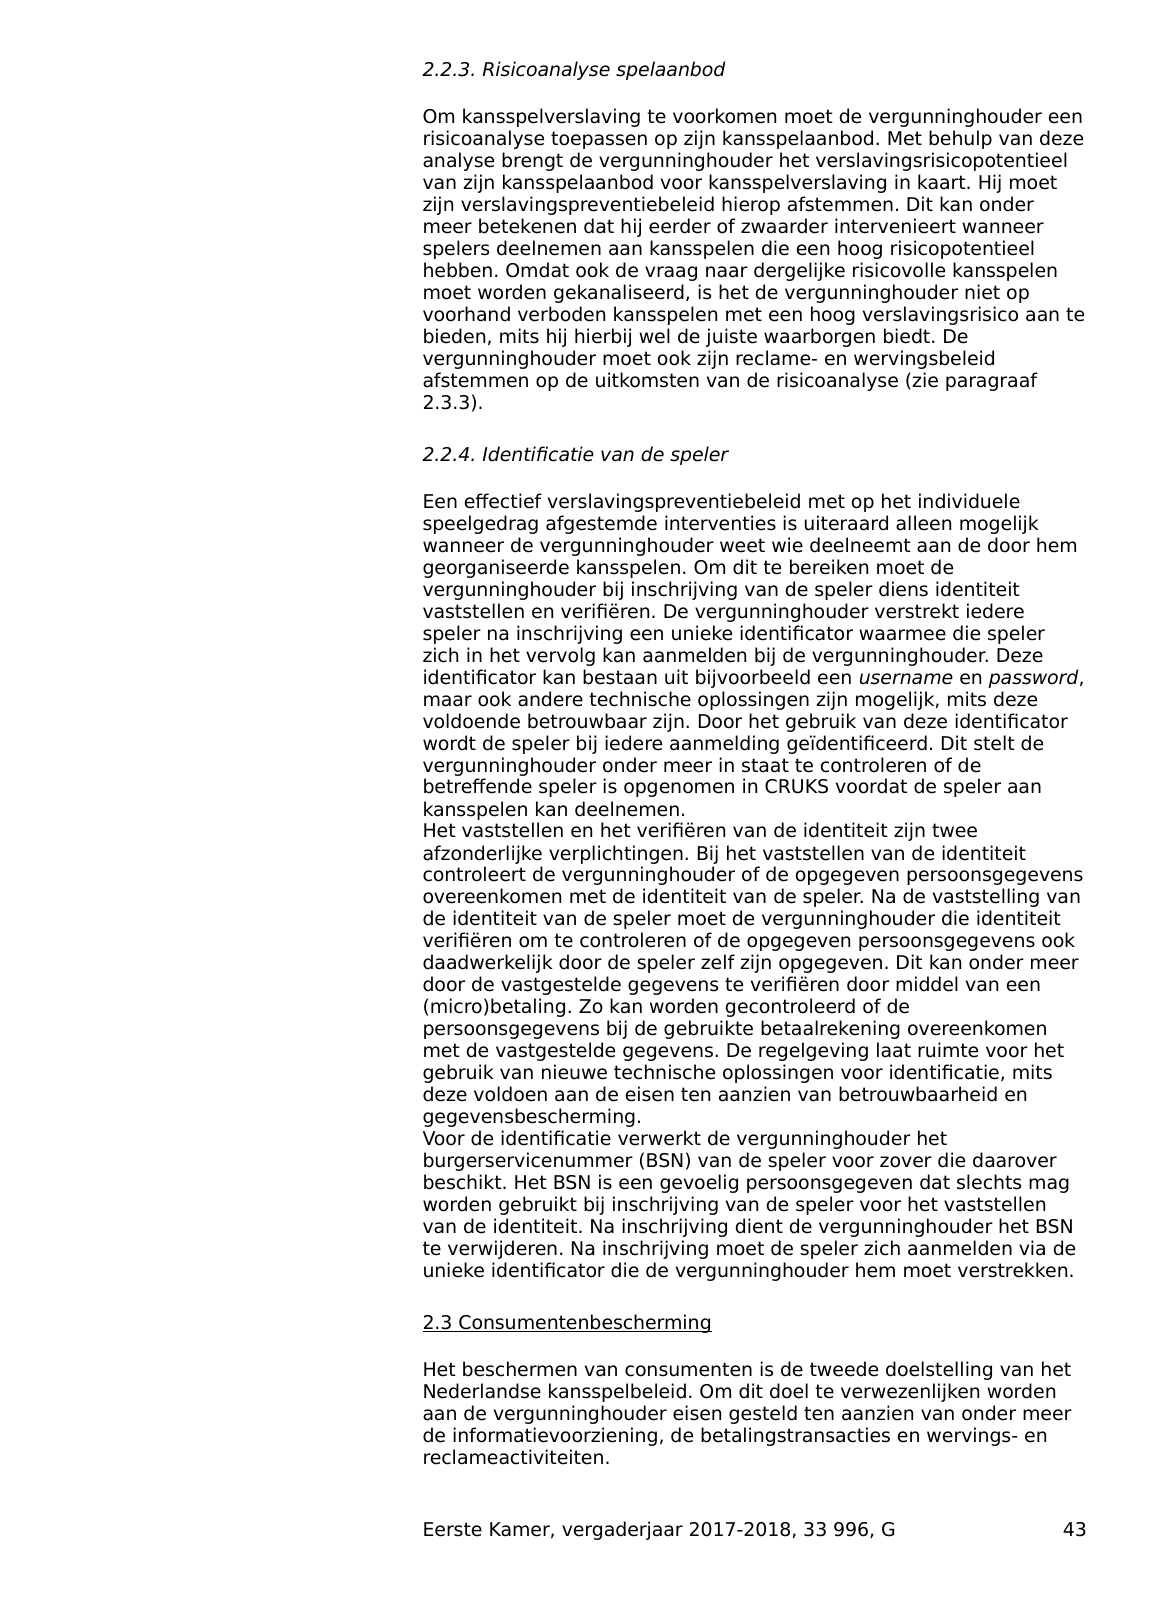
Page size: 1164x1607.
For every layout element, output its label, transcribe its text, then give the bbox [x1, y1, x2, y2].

subtitle 2.2.4. Identificatie van de speler [422, 444, 1087, 466]
subtitle 2.3 Consumentenbescherming [422, 1312, 1087, 1334]
text Het beschermen van consumenten is de tweede doelstelling van het Nederlandse kansspelbeleid. Om dit doel te verwezenlijken worden aan de vergunninghouder eisen gesteld ten aanzien van onder meer de informatievoorziening, de betalingstransacties en wervings- en reclameactiviteiten. [422, 1359, 1087, 1469]
text Voor de identificatie verwerkt de vergunninghouder het burgerservicenummer (BSN) van de speler voor zover die daarover beschikt. Het BSN is een gevoelig persoonsgegeven dat slechts mag worden gebruikt bij inschrijving van de speler voor het vaststellen van de identiteit. Na inschrijving dient de vergunninghouder het BSN te verwijderen. Na inschrijving moet de speler zich aanmelden via de unieke identificator die de vergunninghouder hem moet verstrekken. [422, 1128, 1087, 1282]
text Een effectief verslavingspreventiebeleid met op het individuele speelgedrag afgestemde interventies is uiteraard alleen mogelijk wanneer de vergunninghouder weet wie deelneemt aan de door hem georganiseerde kansspelen. Om dit te bereiken moet de vergunninghouder bij inschrijving van de speler diens identiteit vaststellen en verifiëren. De vergunninghouder verstrekt iedere speler na inschrijving een unieke identificator waarmee die speler zich in het vervolg kan aanmelden bij de vergunninghouder. Deze identificator kan bestaan uit bijvoorbeeld een username en password, maar ook andere technische oplossingen zijn mogelijk, mits deze voldoende betrouwbaar zijn. Door het gebruik van deze identificator wordt de speler bij iedere aanmelding geïdentificeerd. Dit stelt de vergunninghouder onder meer in staat te controleren of de betreffende speler is opgenomen in CRUKS voordat de speler aan kansspelen kan deelnemen. [422, 491, 1087, 820]
subtitle 2.2.3. Risicoanalyse spelaanbod [422, 59, 1087, 81]
text Om kansspelverslaving te voorkomen moet de vergunninghouder een risicoanalyse toepassen op zijn kansspelaanbod. Met behulp van deze analyse brengt de vergunninghouder het verslavingsrisicopotentieel van zijn kansspelaanbod voor kansspelverslaving in kaart. Hij moet zijn verslavingspreventiebeleid hierop afstemmen. Dit kan onder meer betekenen dat hij eerder of zwaarder intervenieert wanneer spelers deelnemen aan kansspelen die een hoog risicopotentieel hebben. Omdat ook de vraag naar dergelijke risicovolle kansspelen moet worden gekanaliseerd, is het de vergunninghouder niet op voorhand verboden kansspelen met een hoog verslavingsrisico aan te bieden, mits hij hierbij wel de juiste waarborgen biedt. De vergunninghouder moet ook zijn reclame- en wervingsbeleid afstemmen op de uitkomsten van de risicoanalyse (zie paragraaf 2.3.3). [422, 106, 1087, 414]
text Het vaststellen en het verifiëren van de identiteit zijn twee afzonderlijke verplichtingen. Bij het vaststellen van de identiteit controleert de vergunninghouder of de opgegeven persoonsgegevens overeenkomen met de identiteit van de speler. Na de vaststelling van de identiteit van de speler moet de vergunninghouder die identiteit verifiëren om te controleren of de opgegeven persoonsgegevens ook daadwerkelijk door de speler zelf zijn opgegeven. Dit kan onder meer door de vastgestelde gegevens te verifiëren door middel van een (micro)betaling. Zo kan worden gecontroleerd of de persoonsgegevens bij de gebruikte betaalrekening overeenkomen met de vastgestelde gegevens. De regelgeving laat ruimte voor het gebruik van nieuwe technische oplossingen voor identificatie, mits deze voldoen aan de eisen ten aanzien van betrouwbaarheid en gegevensbescherming. [422, 820, 1087, 1128]
